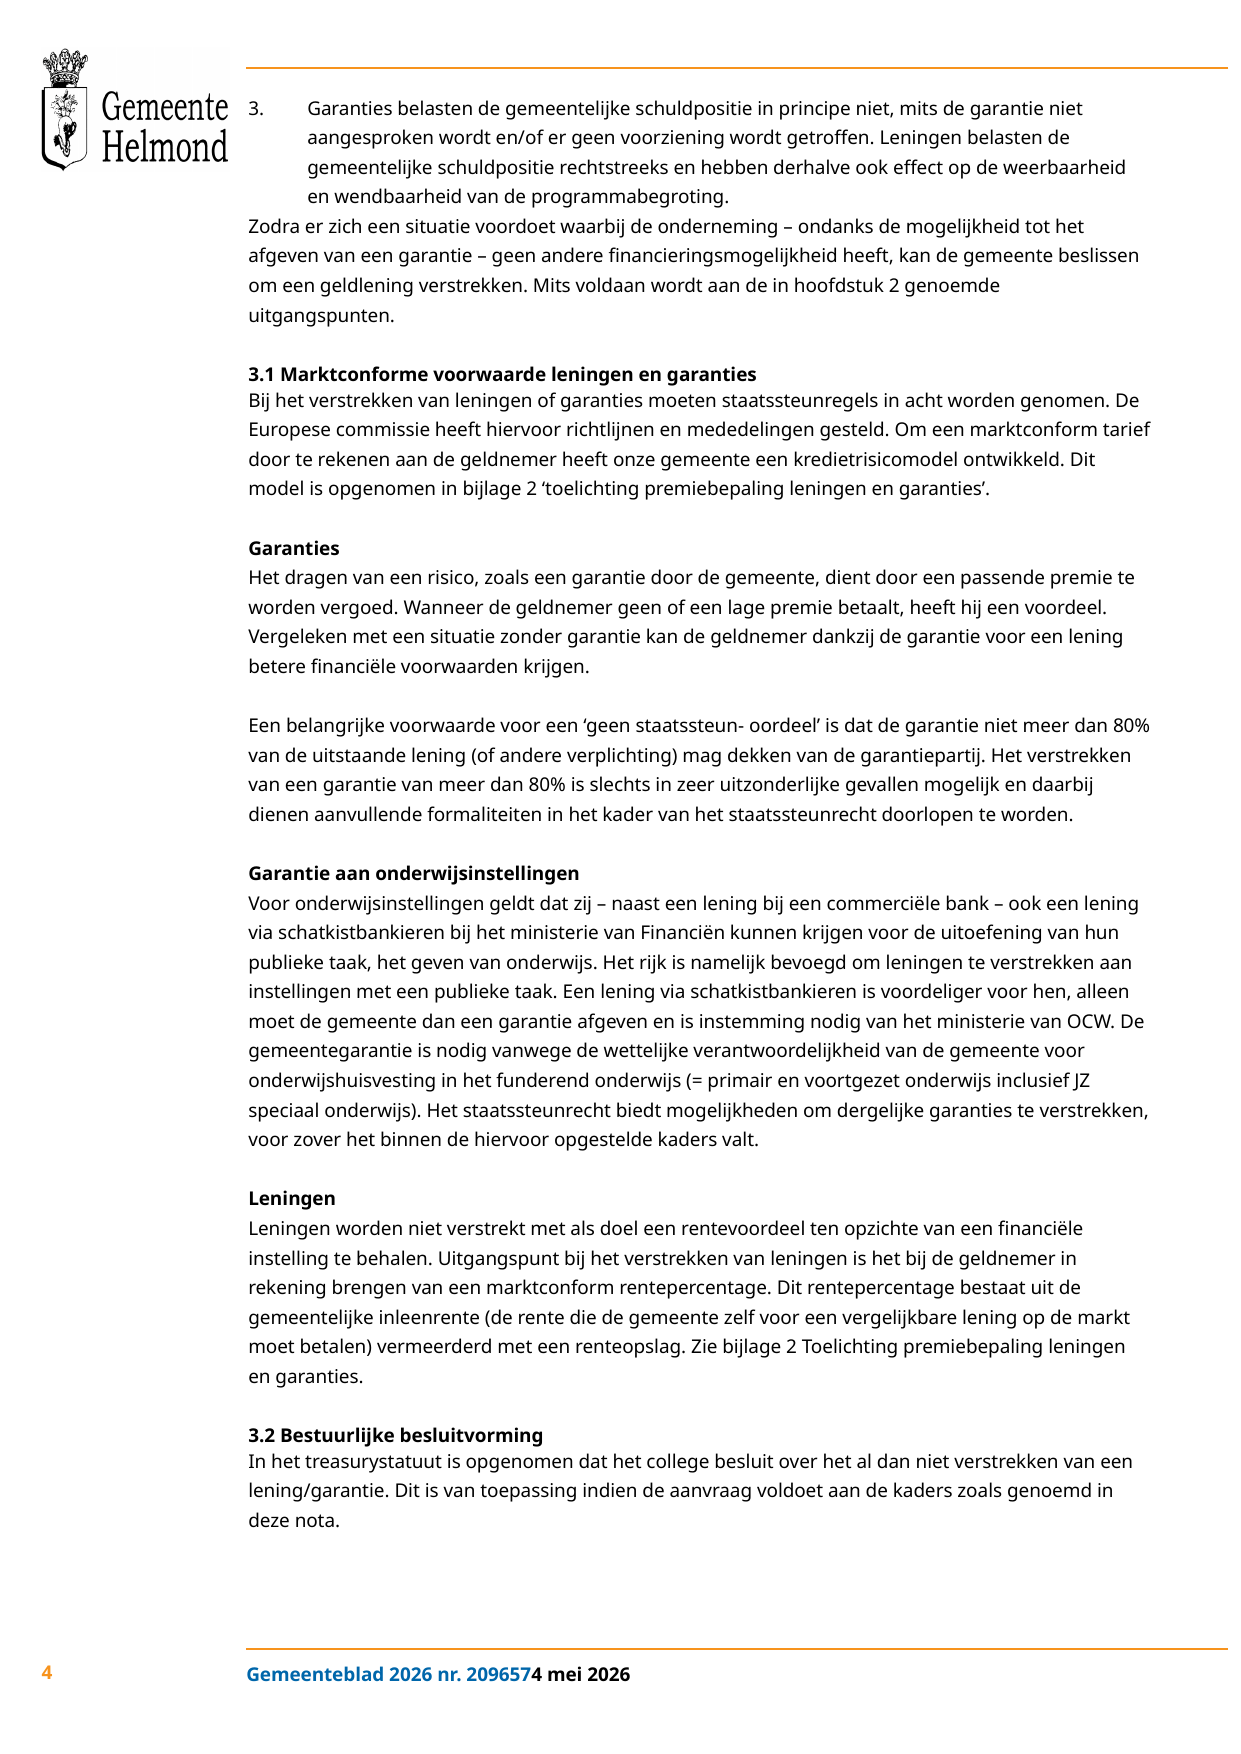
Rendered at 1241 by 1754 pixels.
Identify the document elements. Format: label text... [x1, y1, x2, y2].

text Garanties [248, 535, 1152, 560]
text Leningen [248, 1186, 1152, 1211]
text 3.2 Bestuurlijke besluitvorming [248, 1422, 1152, 1448]
picture [41, 47, 231, 172]
text 3.1 Marktconforme voorwaarde leningen en garanties [248, 361, 1152, 387]
text Bij het verstrekken van leningen of garanties moeten staatssteunregels in acht worden genomen. De Europese commissie heeft hiervoor richtlijnen en mededelingen gesteld. Om een marktconform tarief door te rekenen aan de geldnemer heeft onze gemeente een kredietrisicomodel ontwikkeld. Dit model is opgenomen in bijlage 2 ‘toelichting premiebepaling leningen en garanties’. [248, 387, 1152, 501]
text Het dragen van een risico, zoals een garantie door de gemeente, dient door een passende premie te worden vergoed. Wanneer de geldnemer geen of een lage premie betaalt, heeft hij een voordeel. Vergeleken met een situatie zonder garantie kan de geldnemer dankzij de garantie voor een lening betere financiële voorwaarden krijgen. [248, 564, 1152, 679]
list Garanties belasten de gemeentelijke schuldpositie in principe niet, mits de garantie niet aangesproken wordt en/of er geen voorziening wordt getroffen. Leningen belasten de gemeentelijke schuldpositie rechtstreeks en hebben derhalve ook effect op de weerbaarheid en wendbaarheid van de programmabegroting. [248, 95, 1152, 209]
text In het treasurystatuut is opgenomen dat het college besluit over het al dan niet verstrekken van een lening/garantie. Dit is van toepassing indien de aanvraag voldoet aan de kaders zoals genoemd in deze nota. [248, 1448, 1152, 1533]
text Een belangrijke voorwaarde voor een ‘geen staatssteun- oordeel’ is dat de garantie niet meer dan 80% van de uitstaande lening (of andere verplichting) mag dekken van de garantiepartij. Het verstrekken van een garantie van meer dan 80% is slechts in zeer uitzonderlijke gevallen mogelijk en daarbij dienen aanvullende formaliteiten in het kader van het staatssteunrecht doorlopen te worden. [248, 712, 1152, 827]
text Leningen worden niet verstrekt met als doel een rentevoordeel ten opzichte van een financiële instelling te behalen. Uitgangspunt bij het verstrekken van leningen is het bij de geldnemer in rekening brengen van een marktconform rentepercentage. Dit rentepercentage bestaat uit de gemeentelijke inleenrente (de rente die de gemeente zelf voor een vergelijkbare lening op de markt moet betalen) vermeerderd met een renteopslag. Zie bijlage 2 Toelichting premiebepaling leningen en garanties. [248, 1215, 1152, 1389]
text Voor onderwijsinstellingen geldt dat zij – naast een lening bij een commerciële bank – ook een lening via schatkistbankieren bij het ministerie van Financiën kunnen krijgen voor de uitoefening van hun publieke taak, het geven van onderwijs. Het rijk is namelijk bevoegd om leningen te verstrekken aan instellingen met een publieke taak. Een lening via schatkistbankieren is voordeliger voor hen, alleen moet de gemeente dan een garantie afgeven en is instemming nodig van het ministerie van OCW. De gemeentegarantie is nodig vanwege de wettelijke verantwoordelijkheid van de gemeente voor onderwijshuisvesting in het funderend onderwijs (= primair en voortgezet onderwijs inclusief JZ speciaal onderwijs). Het staatssteunrecht biedt mogelijkheden om dergelijke garanties te verstrekken, voor zover het binnen de hiervoor opgestelde kaders valt. [248, 890, 1152, 1152]
text Zodra er zich een situatie voordoet waarbij de onderneming – ondanks de mogelijkheid tot het afgeven van een garantie – geen andere financieringsmogelijkheid heeft, kan de gemeente beslissen om een geldlening verstrekken. Mits voldaan wordt aan de in hoofdstuk 2 genoemde uitgangspunten. [248, 213, 1152, 328]
text Garantie aan onderwijsinstellingen [248, 860, 1152, 886]
